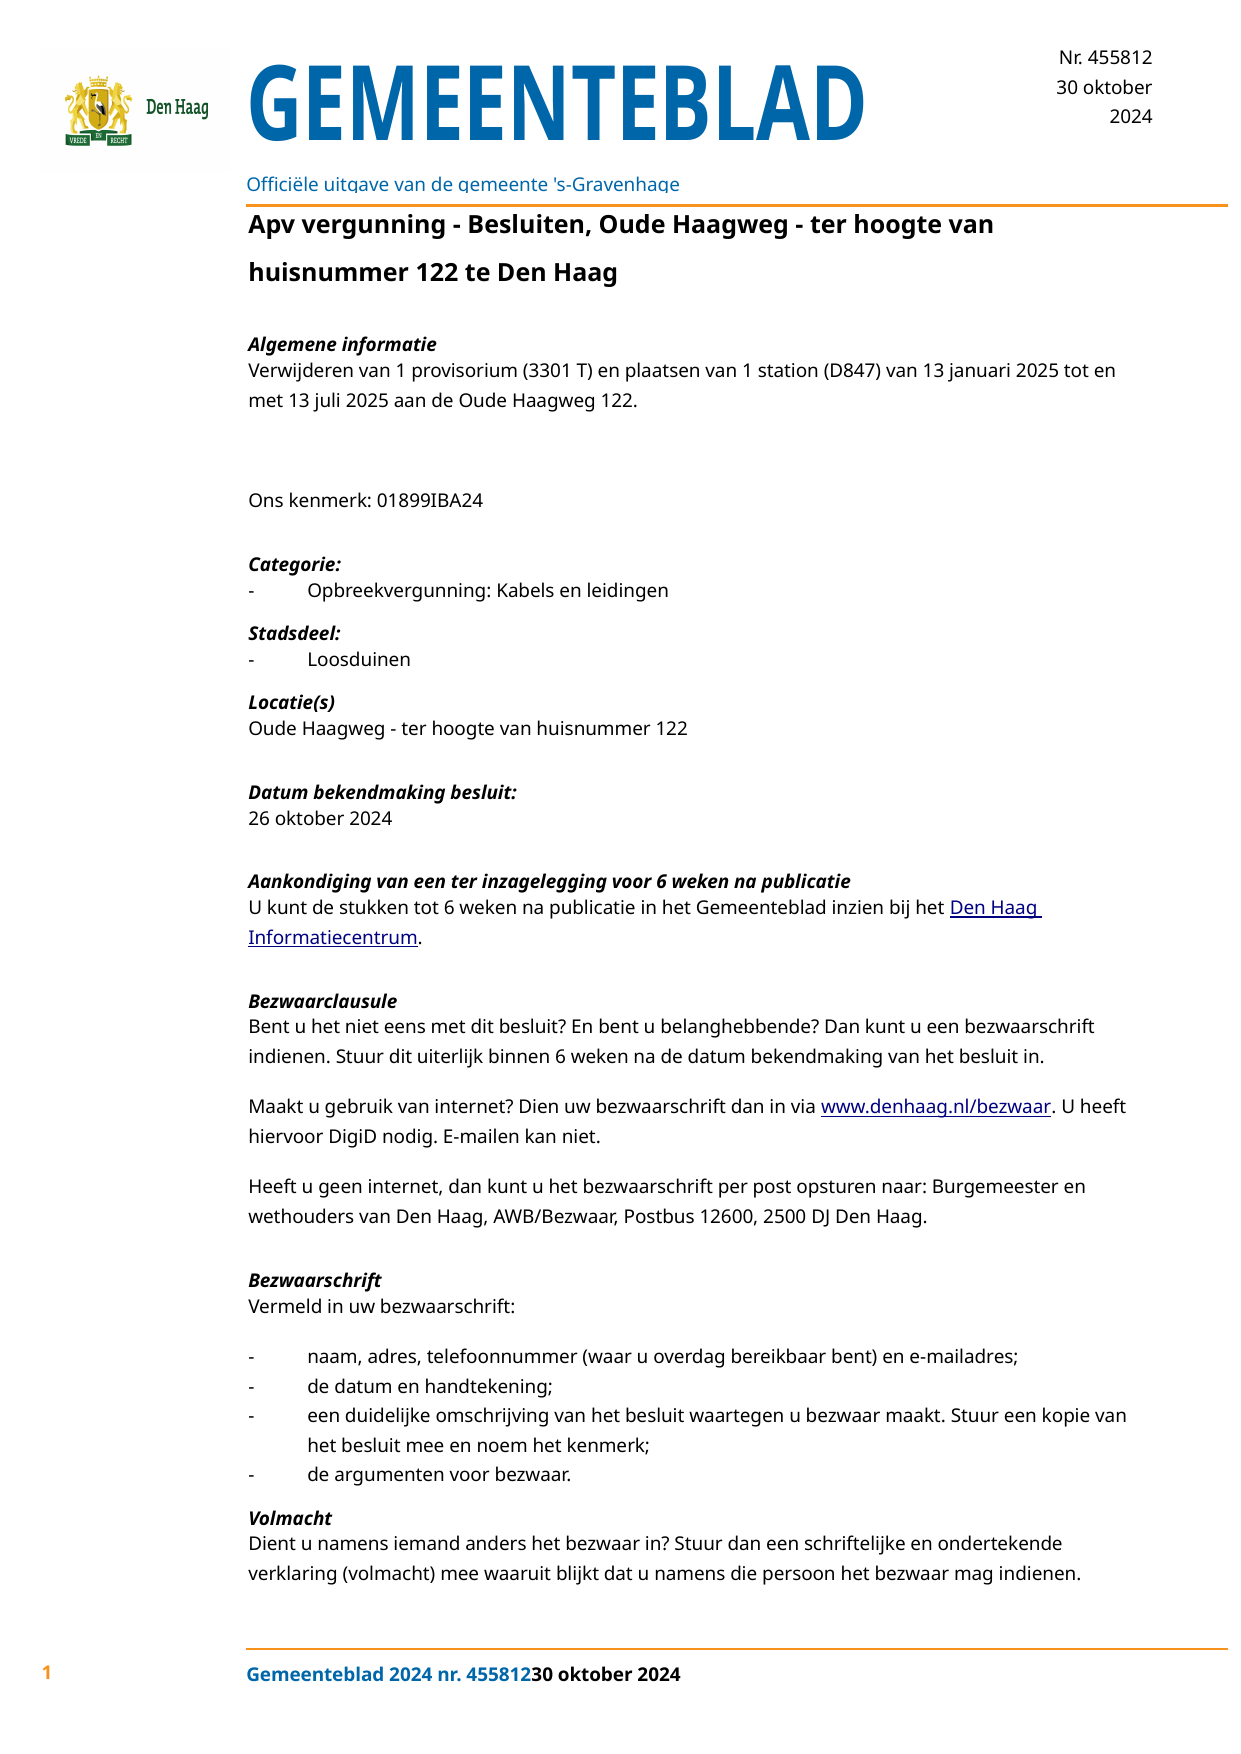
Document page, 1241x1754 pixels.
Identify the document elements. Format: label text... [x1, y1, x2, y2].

text Verwijderen van 1 provisorium (3301 T) en plaatsen van 1 station (D847) van 13 januari 2025 tot en met 13 juli 2025 aan de Oude Haagweg 122. [248, 357, 1152, 412]
text Bezwaarclausule [248, 988, 1152, 1014]
text Ons kenmerk: 01899IBA24 [248, 488, 1152, 513]
text Stadsdeel: [248, 620, 1152, 646]
list Loosduinen [248, 646, 1152, 672]
text Oude Haagweg - ter hoogte van huisnummer 122 [248, 715, 1152, 741]
list de datum en handtekening; [248, 1373, 1152, 1399]
text Heeft u geen internet, dan kunt u het bezwaarschrift per post opsturen naar: Burgemeester en wethouders van Den Haag, AWB/Bezwaar, Postbus 12600, 2500 DJ Den Haag. [248, 1174, 1152, 1229]
text U kunt de stukken tot 6 weken na publicatie in het Gemeenteblad inzien bij het Den Haag Informatiecentrum. [248, 894, 1152, 950]
list naam, adres, telefoonnummer (waar u overdag bereikbaar bent) en e-mailadres; [248, 1343, 1152, 1369]
list een duidelijke omschrijving van het besluit waartegen u bezwaar maakt. Stuur een kopie van het besluit mee en noem het kenmerk; [248, 1402, 1152, 1458]
text Aankondiging van een ter inzagelegging voor 6 weken na publicatie [248, 869, 1152, 894]
text Bezwaarschrift [248, 1267, 1152, 1293]
text Apv vergunning - Besluiten, Oude Haagweg - ter hoogte van huisnummer 122 te Den Haag [248, 207, 1152, 288]
text Locatie(s) [248, 689, 1152, 715]
text Maakt u gebruik van internet? Dien uw bezwaarschrift dan in via www.denhaag.nl/bezwaar. U heeft hiervoor DigiD nodig. E-mailen kan niet. [248, 1094, 1152, 1149]
text Categorie: [248, 552, 1152, 577]
text Bent u het niet eens met dit besluit? En bent u belanghebbende? Dan kunt u een bezwaarschrift indienen. Stuur dit uiterlijk binnen 6 weken na de datum bekendmaking van het besluit in. [248, 1014, 1152, 1069]
text 26 oktober 2024 [248, 805, 1152, 830]
text Algemene informatie [248, 331, 1152, 357]
text Datum bekendmaking besluit: [248, 779, 1152, 805]
list Opbreekvergunning: Kabels en leidingen [248, 577, 1152, 603]
picture [41, 47, 231, 172]
text Volmacht [248, 1505, 1152, 1531]
text Dient u namens iemand anders het bezwaar in? Stuur dan een schriftelijke en ondertekende verklaring (volmacht) mee waaruit blijkt dat u namens die persoon het bezwaar mag indienen. [248, 1531, 1152, 1586]
list de argumenten voor bezwaar. [248, 1462, 1152, 1487]
text Vermeld in uw bezwaarschrift: [248, 1293, 1152, 1319]
